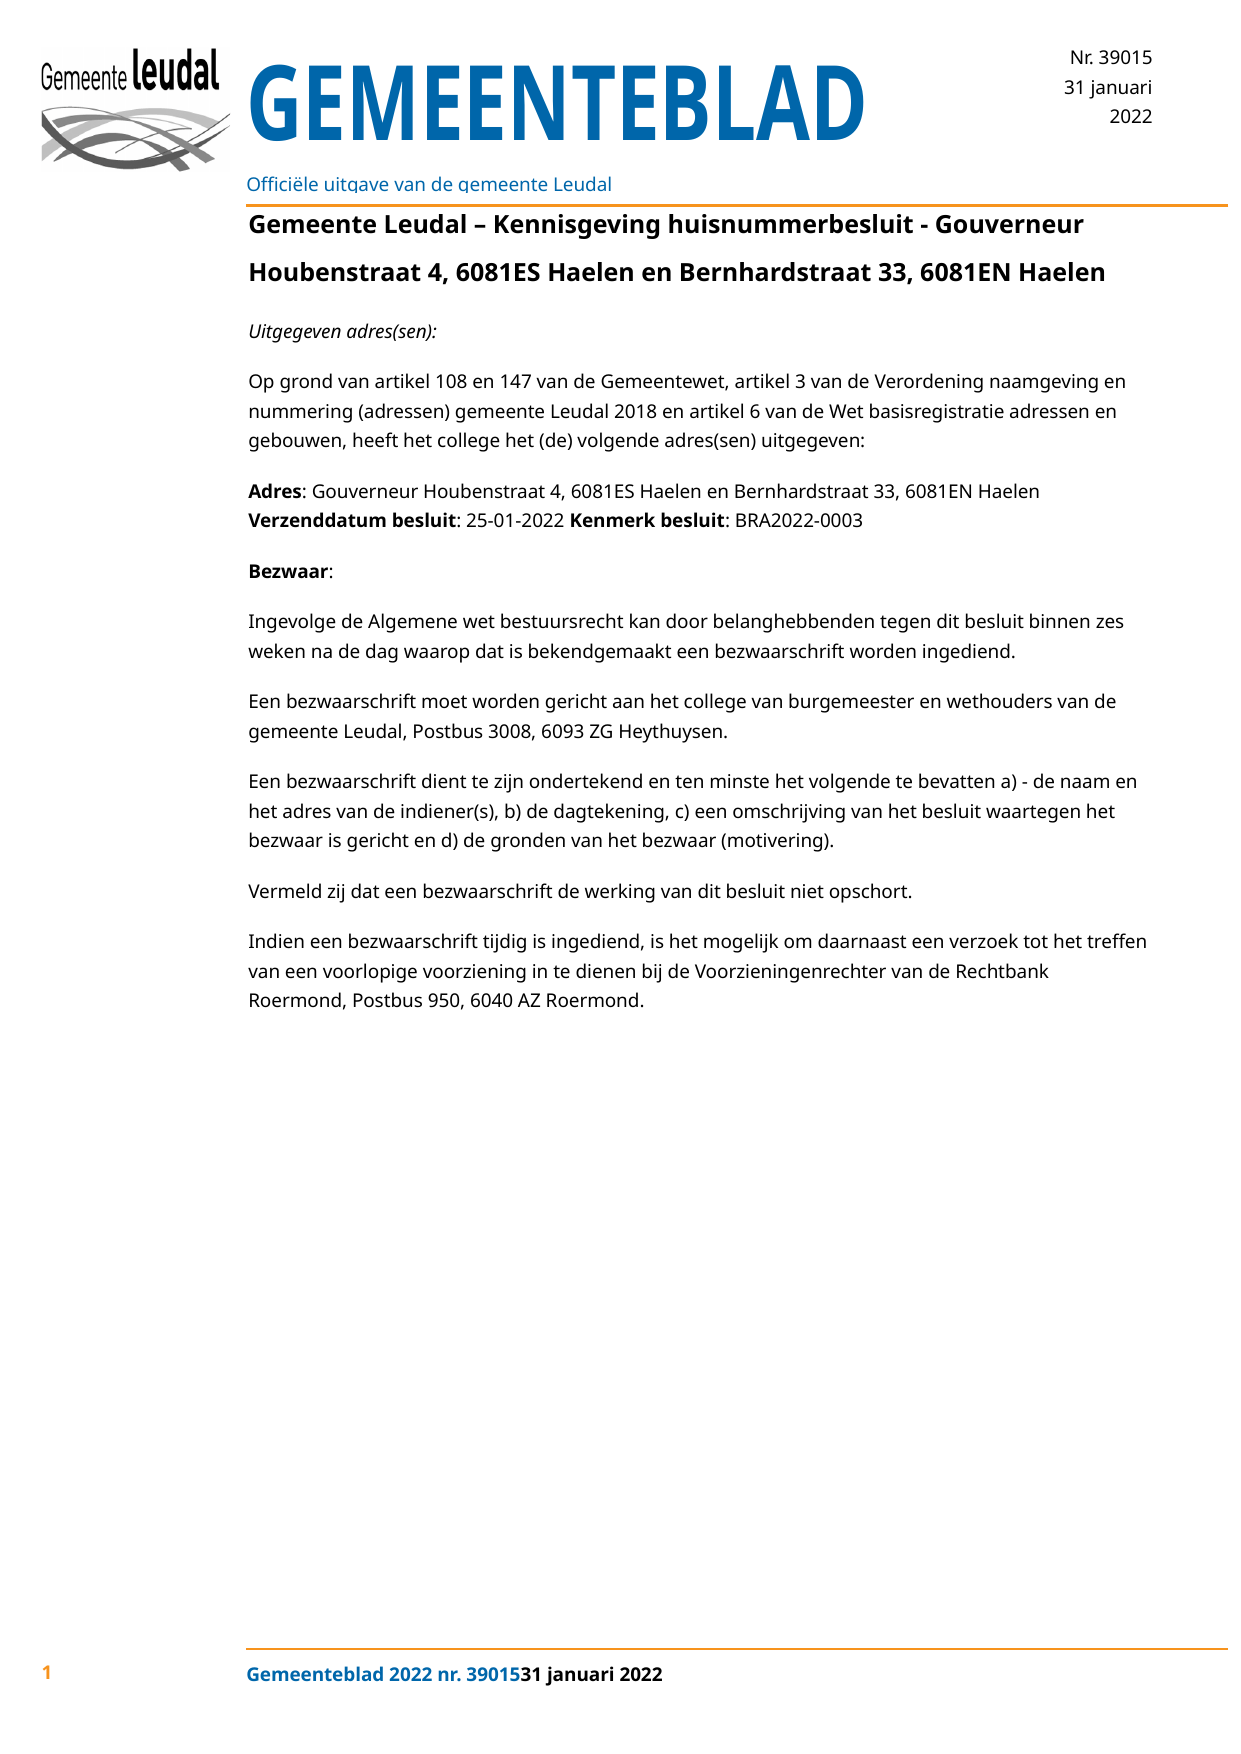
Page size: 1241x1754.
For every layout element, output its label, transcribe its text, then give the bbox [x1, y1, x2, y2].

text Een bezwaarschrift dient te zijn ondertekend en ten minste het volgende te bevatten a) - de naam en het adres van de indiener(s), b) de dagtekening, c) een omschrijving van het besluit waartegen het bezwaar is gericht en d) de gronden van het bezwaar (motivering). [248, 768, 1152, 853]
text Bezwaar: [248, 558, 1152, 584]
text Gemeente Leudal – Kennisgeving huisnummerbesluit - Gouverneur Houbenstraat 4, 6081ES Haelen en Bernhardstraat 33, 6081EN Haelen [248, 207, 1152, 288]
text Een bezwaarschrift moet worden gericht aan het college van burgemeester en wethouders van de gemeente Leudal, Postbus 3008, 6093 ZG Heythuysen. [248, 688, 1152, 744]
text Uitgegeven adres(sen): [248, 318, 1152, 344]
text Vermeld zij dat een bezwaarschrift de werking van dit besluit niet opschort. [248, 878, 1152, 904]
text Op grond van artikel 108 en 147 van de Gemeentewet, artikel 3 van de Verordening naamgeving en nummering (adressen) gemeente Leudal 2018 en artikel 6 van de Wet basisregistratie adressen en gebouwen, heeft het college het (de) volgende adres(sen) uitgegeven: [248, 368, 1152, 453]
picture [41, 47, 231, 172]
text Indien een bezwaarschrift tijdig is ingediend, is het mogelijk om daarnaast een verzoek tot het treffen van een voorlopige voorziening in te dienen bij de Voorzieningenrechter van de Rechtbank Roermond, Postbus 950, 6040 AZ Roermond. [248, 928, 1152, 1013]
text Ingevolge de Algemene wet bestuursrecht kan door belanghebbenden tegen dit besluit binnen zes weken na de dag waarop dat is bekendgemaakt een bezwaarschrift worden ingediend. [248, 608, 1152, 664]
text Adres: Gouverneur Houbenstraat 4, 6081ES Haelen en Bernhardstraat 33, 6081EN Haelen Verzenddatum besluit: 25-01-2022 Kenmerk besluit: BRA2022-0003 [248, 478, 1152, 533]
